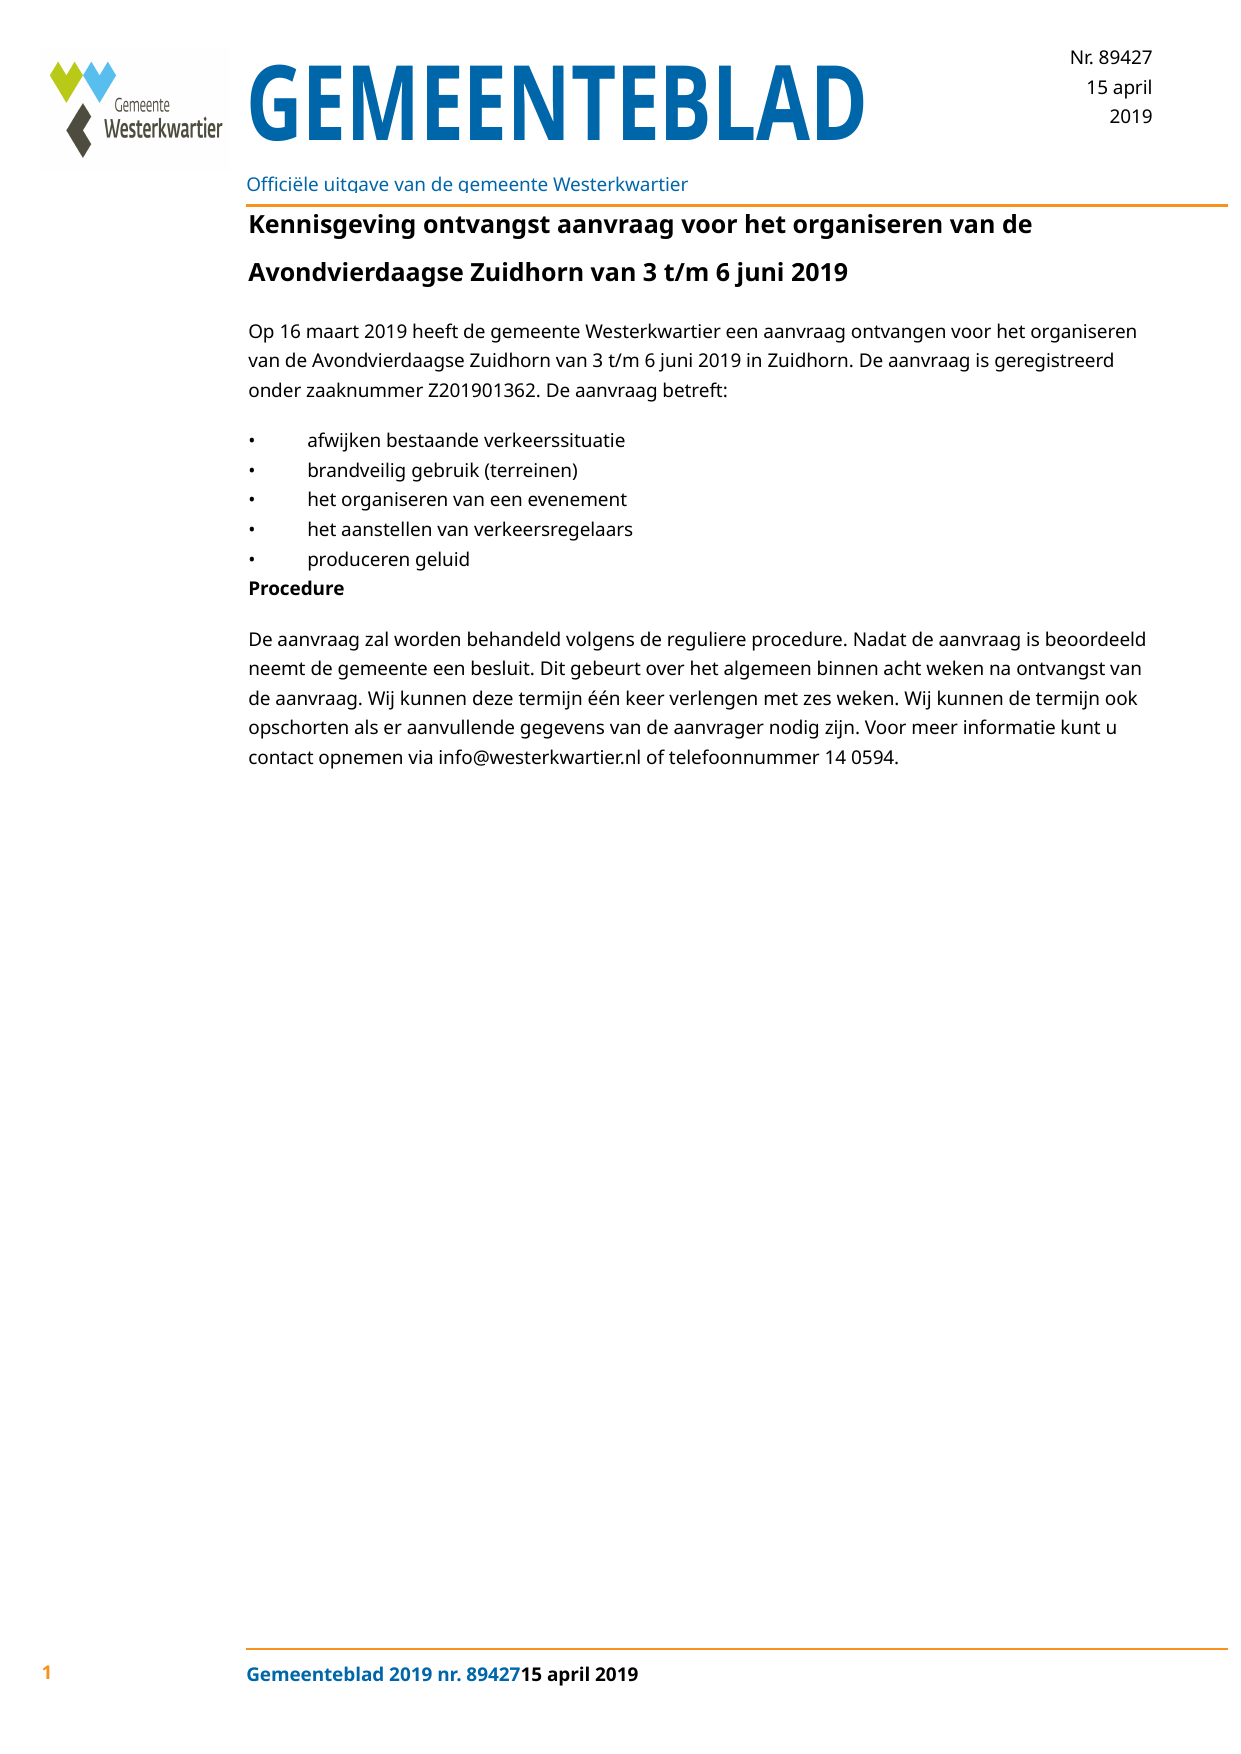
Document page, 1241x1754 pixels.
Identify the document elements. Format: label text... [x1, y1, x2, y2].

list het aanstellen van verkeersregelaars [248, 516, 1152, 542]
list produceren geluid [248, 546, 1152, 572]
list het organiseren van een evenement [248, 487, 1152, 512]
text Kennisgeving ontvangst aanvraag voor het organiseren van de Avondvierdaagse Zuidhorn van 3 t/m 6 juni 2019 [248, 207, 1152, 288]
list afwijken bestaande verkeerssituatie [248, 427, 1152, 453]
text Op 16 maart 2019 heeft de gemeente Westerkwartier een aanvraag ontvangen voor het organiseren van de Avondvierdaagse Zuidhorn van 3 t/m 6 juni 2019 in Zuidhorn. De aanvraag is geregistreerd onder zaaknummer Z201901362. De aanvraag betreft: [248, 318, 1152, 403]
picture [41, 47, 231, 172]
list brandveilig gebruik (terreinen) [248, 457, 1152, 483]
text De aanvraag zal worden behandeld volgens de reguliere procedure. Nadat de aanvraag is beoordeeld neemt de gemeente een besluit. Dit gebeurt over het algemeen binnen acht weken na ontvangst van de aanvraag. Wij kunnen deze termijn één keer verlengen met zes weken. Wij kunnen de termijn ook opschorten als er aanvullende gegevens van de aanvrager nodig zijn. Voor meer informatie kunt u contact opnemen via info@westerkwartier.nl of telefoonnummer 14 0594. [248, 626, 1152, 770]
text Procedure [248, 575, 1152, 601]
